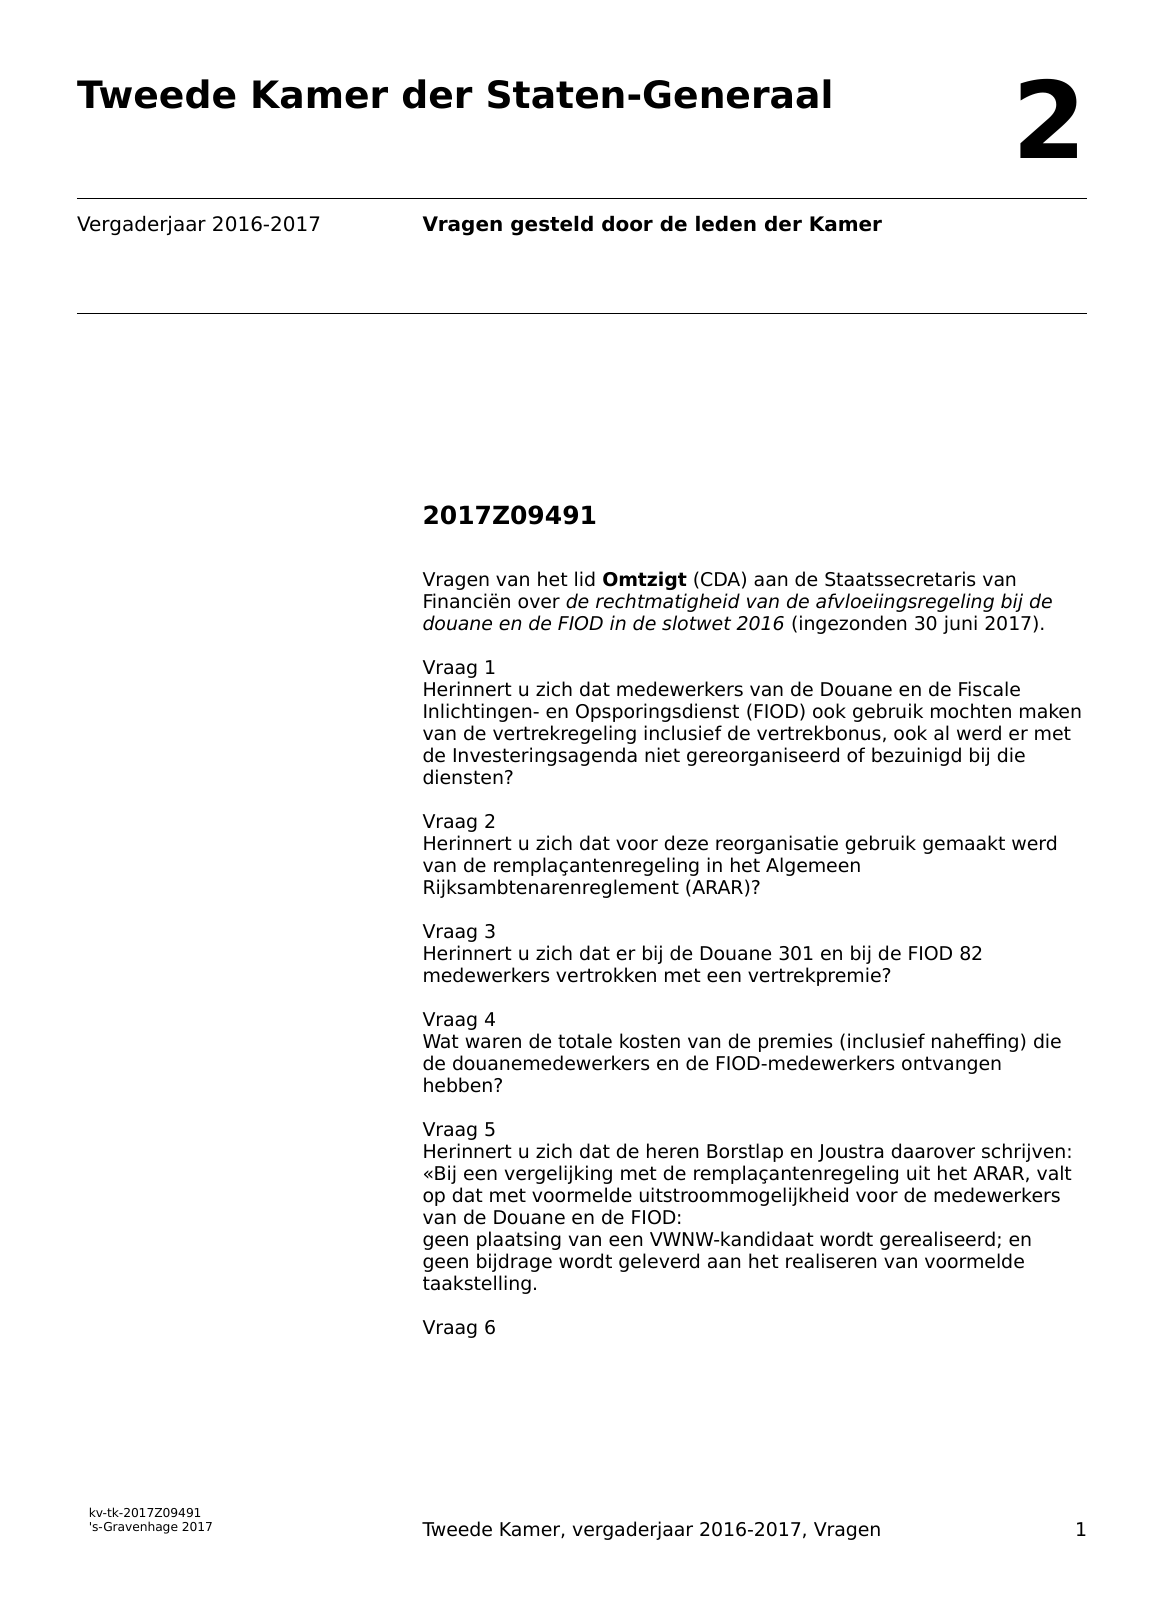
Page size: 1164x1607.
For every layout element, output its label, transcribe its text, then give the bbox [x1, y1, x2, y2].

table_cell Vragen gesteld door de leden der Kamer [422, 199, 1087, 313]
text Vraag 1 [422, 657, 1087, 679]
text Vraag 3 [422, 921, 1087, 943]
text Vragen van het lid Omtzigt (CDA) aan de Staatssecretaris van Financiën over de rechtmatigheid van de afvloeiingsregeling bij de douane en de FIOD in de slotwet 2016 (ingezonden 30 juni 2017). [422, 569, 1087, 635]
table_header Tweede Kamer der Staten-Generaal [77, 59, 886, 198]
text Herinnert u zich dat medewerkers van de Douane en de Fiscale Inlichtingen- en Opsporingsdienst (FIOD) ook gebruik mochten maken van de vertrekregeling inclusief de vertrekbonus, ook al werd er met de Investeringsagenda niet gereorganiseerd of bezuinigd bij die diensten? [422, 679, 1087, 789]
text Vraag 2 [422, 811, 1087, 833]
text Wat waren de totale kosten van de premies (inclusief naheffing) die de douanemedewerkers en de FIOD-medewerkers ontvangen hebben? [422, 1031, 1087, 1097]
text Vraag 5 [422, 1119, 1087, 1141]
text Herinnert u zich dat voor deze reorganisatie gebruik gemaakt werd van de remplaçantenregeling in het Algemeen Rijksambtenarenreglement (ARAR)? [422, 833, 1087, 899]
text Herinnert u zich dat de heren Borstlap en Joustra daarover schrijven: «Bij een vergelijking met de remplaçantenregeling uit het ARAR, valt op dat met voormelde uitstroommogelijkheid voor de medewerkers van de Douane en de FIOD: [422, 1141, 1087, 1229]
text Vraag 4 [422, 1009, 1087, 1031]
text 's-Gravenhage 2017 [88, 1520, 323, 1534]
text Vraag 6 [422, 1317, 1087, 1339]
table_header 2 [886, 59, 1087, 198]
text kv-tk-2017Z09491 [88, 1506, 323, 1520]
text geen plaatsing van een VWNW-kandidaat wordt gerealiseerd; en [422, 1229, 1087, 1251]
text 2017Z09491 [422, 501, 1087, 531]
text Herinnert u zich dat er bij de Douane 301 en bij de FIOD 82 medewerkers vertrokken met een vertrekpremie? [422, 943, 1087, 987]
text geen bijdrage wordt geleverd aan het realiseren van voormelde taakstelling. [422, 1251, 1087, 1295]
table_cell Vergaderjaar 2016-2017 [77, 199, 422, 313]
